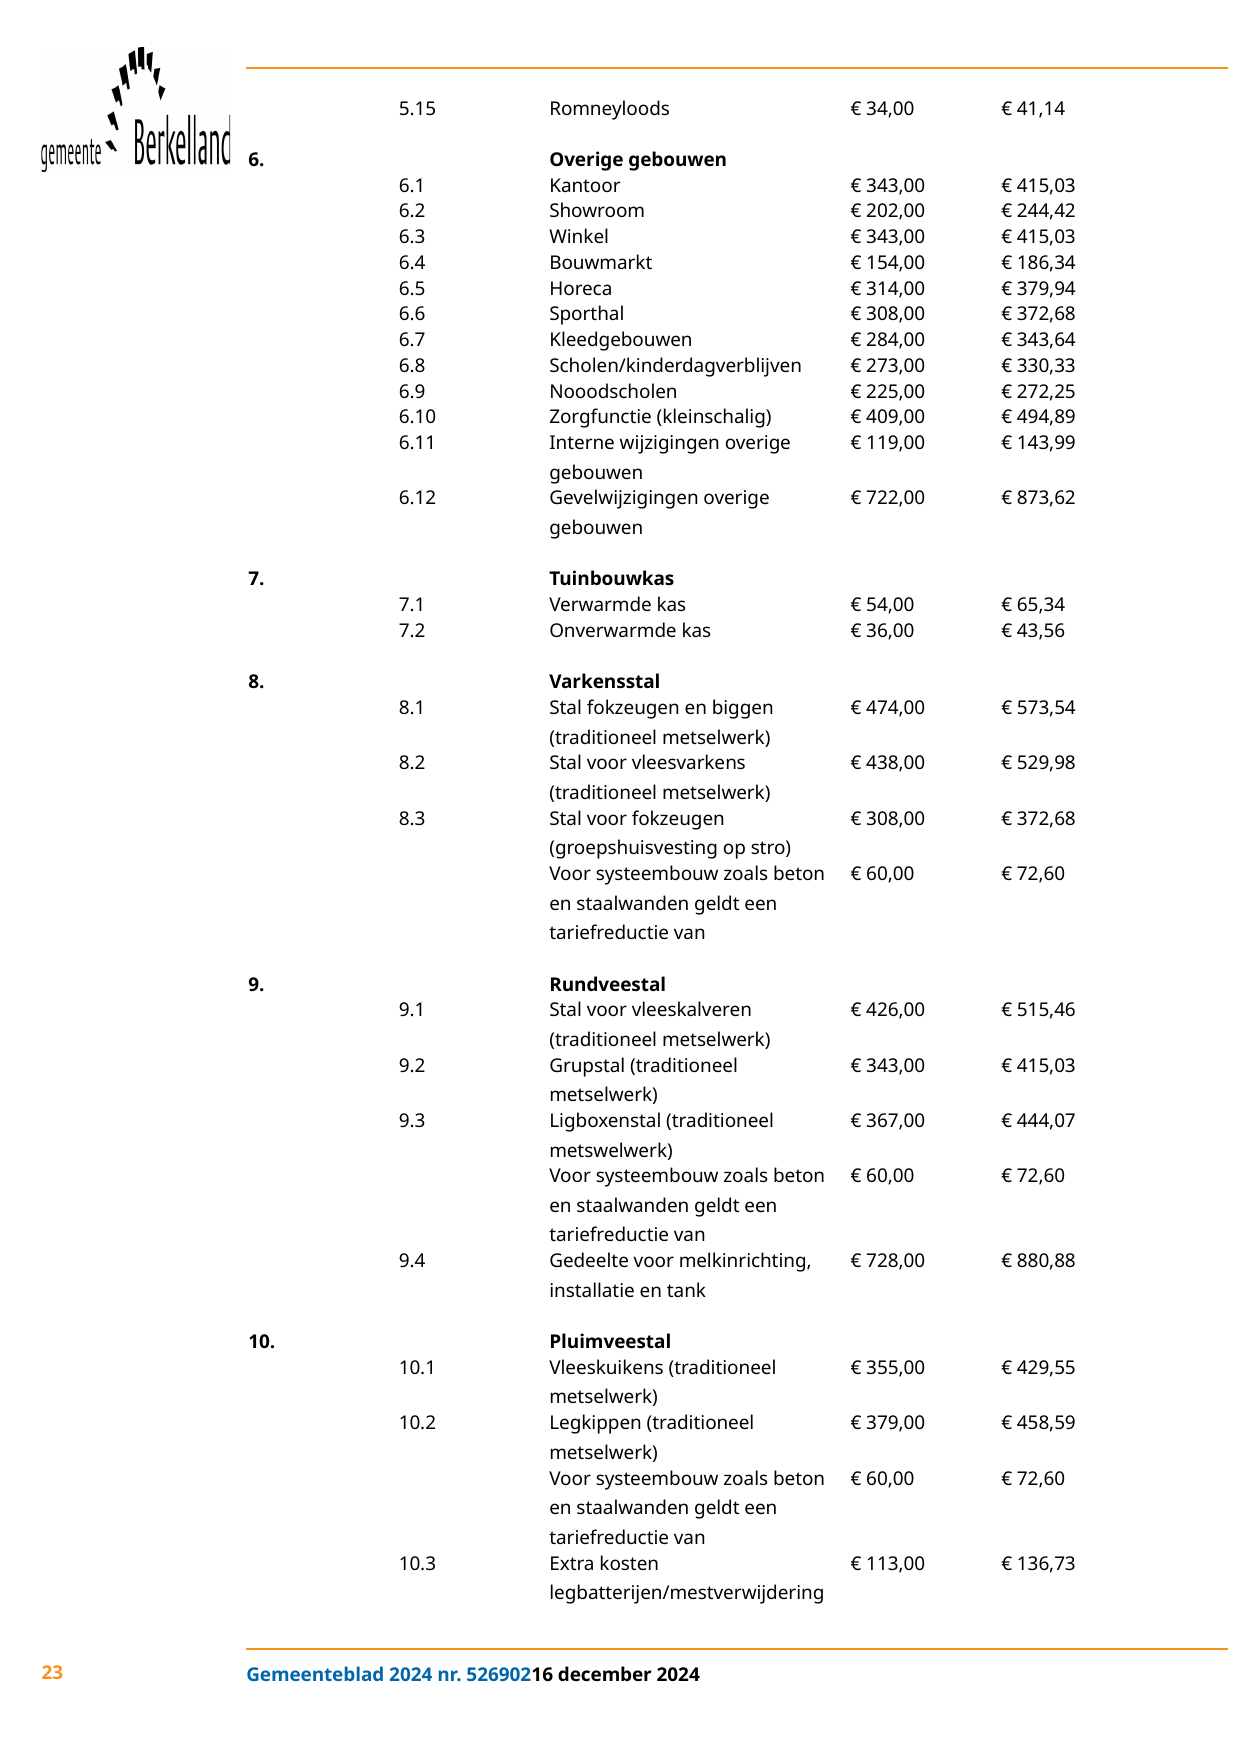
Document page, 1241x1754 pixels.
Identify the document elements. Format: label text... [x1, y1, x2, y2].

table_cell Varkensstal [549, 669, 850, 694]
table_cell 6.2 [399, 198, 549, 223]
table_cell € 72,60 [1001, 1465, 1152, 1550]
table_cell [850, 566, 1001, 591]
table_cell [850, 1303, 1001, 1328]
table_cell € 444,07 [1001, 1107, 1152, 1162]
table_cell [1001, 1329, 1152, 1354]
table_cell 6.5 [399, 275, 549, 301]
table_cell € 314,00 [850, 275, 1001, 301]
table_cell Stal voor vleesvarkens (traditioneel metselwerk) [549, 750, 850, 805]
table_cell [248, 121, 398, 146]
table_cell € 372,68 [1001, 301, 1152, 326]
table_cell [248, 1303, 398, 1328]
table_cell 6.11 [399, 429, 549, 484]
table_cell € 426,00 [850, 997, 1001, 1052]
table_cell € 343,64 [1001, 326, 1152, 352]
table_cell 10. [248, 1329, 549, 1354]
table_cell [399, 121, 549, 146]
table_cell [248, 1550, 398, 1605]
table_cell Sporthal [549, 301, 850, 326]
table_cell Romneyloods [549, 95, 850, 121]
table_cell Grupstal (traditioneel metselwerk) [549, 1052, 850, 1107]
table_cell Interne wijzigingen overige gebouwen [549, 429, 850, 484]
table_cell 9.1 [399, 997, 549, 1052]
table_cell 10.1 [399, 1354, 549, 1409]
table_cell € 72,60 [1001, 1163, 1152, 1247]
table_cell [248, 275, 398, 301]
table_cell [248, 172, 398, 198]
table_cell [399, 971, 549, 997]
table_cell Vleeskuikens (traditioneel metselwerk) [549, 1354, 850, 1409]
table_cell [248, 540, 398, 566]
table_cell Onverwarmde kas [549, 617, 850, 643]
table_cell Bouwmarkt [549, 249, 850, 275]
table_cell [549, 540, 850, 566]
table_cell [399, 1465, 549, 1550]
table_cell 10.2 [399, 1410, 549, 1465]
table_cell Scholen/kinderdagverblijven [549, 352, 850, 378]
table_cell € 60,00 [850, 1163, 1001, 1247]
table_cell [248, 224, 398, 249]
table_cell € 343,00 [850, 172, 1001, 198]
table_cell € 415,03 [1001, 172, 1152, 198]
table_cell € 60,00 [850, 1465, 1001, 1550]
table_cell € 367,00 [850, 1107, 1001, 1162]
table_cell Zorgfunctie (kleinschalig) [549, 404, 850, 429]
table_cell € 458,59 [1001, 1410, 1152, 1465]
table_cell [248, 352, 398, 378]
table_cell Voor systeembouw zoals beton en staalwanden geldt een tariefreductie van [549, 860, 850, 945]
table_cell 6.6 [399, 301, 549, 326]
table_cell € 202,00 [850, 198, 1001, 223]
table_cell [1001, 971, 1152, 997]
table_cell € 273,00 [850, 352, 1001, 378]
table_cell [1001, 121, 1152, 146]
table_cell € 34,00 [850, 95, 1001, 121]
table_cell € 244,42 [1001, 198, 1152, 223]
table_cell [248, 198, 398, 223]
table_cell [248, 643, 398, 668]
table_cell [399, 945, 549, 971]
table_cell 9.3 [399, 1107, 549, 1162]
table_cell Horeca [549, 275, 850, 301]
table_cell Stal fokzeugen en biggen (traditioneel metselwerk) [549, 694, 850, 749]
table_cell Pluimveestal [549, 1329, 850, 1354]
table_cell [399, 146, 549, 172]
table_cell € 573,54 [1001, 694, 1152, 749]
table_cell Extra kosten legbatterijen/mestverwijdering [549, 1550, 850, 1605]
table_cell 6.7 [399, 326, 549, 352]
table_cell € 355,00 [850, 1354, 1001, 1409]
table_cell Tuinbouwkas [549, 566, 850, 591]
table_cell [248, 1465, 398, 1550]
table_cell [399, 860, 549, 945]
table_cell [399, 566, 549, 591]
table_cell [248, 249, 398, 275]
table_cell [850, 121, 1001, 146]
table_cell [248, 805, 398, 860]
table_cell 6.4 [399, 249, 549, 275]
table_cell [248, 750, 398, 805]
table_cell 5.15 [399, 95, 549, 121]
table_cell 6.8 [399, 352, 549, 378]
table_cell € 515,46 [1001, 997, 1152, 1052]
table_cell 6.9 [399, 378, 549, 403]
table_cell € 429,55 [1001, 1354, 1152, 1409]
table_cell € 379,00 [850, 1410, 1001, 1465]
table_cell [399, 540, 549, 566]
table_cell [248, 997, 398, 1052]
table_cell € 54,00 [850, 591, 1001, 617]
table_cell Overige gebouwen [549, 146, 850, 172]
table_cell € 36,00 [850, 617, 1001, 643]
table_cell [248, 485, 398, 540]
table_cell [549, 643, 850, 668]
table_cell [248, 429, 398, 484]
table_cell € 494,89 [1001, 404, 1152, 429]
table_cell € 343,00 [850, 1052, 1001, 1107]
table_cell 7. [248, 566, 398, 591]
table_cell Stal voor vleeskalveren (traditioneel metselwerk) [549, 997, 850, 1052]
table_cell Voor systeembouw zoals beton en staalwanden geldt een tariefreductie van [549, 1465, 850, 1550]
table_cell 10.3 [399, 1550, 549, 1605]
table_cell Verwarmde kas [549, 591, 850, 617]
table_cell [850, 1329, 1001, 1354]
table_cell Winkel [549, 224, 850, 249]
table_cell € 143,99 [1001, 429, 1152, 484]
table_cell 8. [248, 669, 398, 694]
table_cell [399, 669, 549, 694]
table_cell [850, 971, 1001, 997]
table_cell 6.1 [399, 172, 549, 198]
table_cell [549, 945, 850, 971]
table_cell € 308,00 [850, 805, 1001, 860]
table_cell [1001, 643, 1152, 668]
table_cell Nooodscholen [549, 378, 850, 403]
table_cell [850, 669, 1001, 694]
table_cell 9. [248, 971, 398, 997]
table_cell Legkippen (traditioneel metselwerk) [549, 1410, 850, 1465]
table_cell € 372,68 [1001, 805, 1152, 860]
table_cell [1001, 566, 1152, 591]
table_cell [248, 95, 398, 121]
table_cell [248, 1107, 398, 1162]
table_cell € 343,00 [850, 224, 1001, 249]
table_cell Gedeelte voor melkinrichting, installatie en tank [549, 1248, 850, 1303]
table_cell 9.4 [399, 1248, 549, 1303]
table_cell € 113,00 [850, 1550, 1001, 1605]
table_cell [850, 945, 1001, 971]
table_cell € 529,98 [1001, 750, 1152, 805]
table_cell [1001, 146, 1152, 172]
table_cell [1001, 1303, 1152, 1328]
table_cell € 438,00 [850, 750, 1001, 805]
table_cell [248, 591, 398, 617]
table_cell [549, 1303, 850, 1328]
table_cell [248, 617, 398, 643]
table_cell Voor systeembouw zoals beton en staalwanden geldt een tariefreductie van [549, 1163, 850, 1247]
table_cell [1001, 540, 1152, 566]
table_cell [399, 643, 549, 668]
table_cell € 415,03 [1001, 1052, 1152, 1107]
table_cell [248, 378, 398, 403]
table_cell [248, 1052, 398, 1107]
table_cell [248, 1163, 398, 1247]
table_cell € 136,73 [1001, 1550, 1152, 1605]
table_cell € 65,34 [1001, 591, 1152, 617]
table_cell 7.2 [399, 617, 549, 643]
table_cell 6.12 [399, 485, 549, 540]
table_cell € 225,00 [850, 378, 1001, 403]
table_cell [248, 1410, 398, 1465]
table_cell € 409,00 [850, 404, 1001, 429]
table_cell [248, 404, 398, 429]
table_cell € 154,00 [850, 249, 1001, 275]
table_cell 6. [248, 146, 398, 172]
table_cell Gevelwijzigingen overige gebouwen [549, 485, 850, 540]
table_cell 6.10 [399, 404, 549, 429]
table_cell [850, 146, 1001, 172]
table_cell [399, 1303, 549, 1328]
table_cell € 72,60 [1001, 860, 1152, 945]
picture [41, 47, 231, 172]
table_cell € 41,14 [1001, 95, 1152, 121]
table_cell € 379,94 [1001, 275, 1152, 301]
table_cell [850, 643, 1001, 668]
table_cell € 272,25 [1001, 378, 1152, 403]
table_cell 9.2 [399, 1052, 549, 1107]
table_cell € 330,33 [1001, 352, 1152, 378]
table_cell Rundveestal [549, 971, 850, 997]
table_cell [248, 860, 398, 945]
table_cell € 415,03 [1001, 224, 1152, 249]
table_cell [248, 1354, 398, 1409]
table_cell € 186,34 [1001, 249, 1152, 275]
table_cell € 119,00 [850, 429, 1001, 484]
table_cell € 474,00 [850, 694, 1001, 749]
table_cell 8.2 [399, 750, 549, 805]
table_cell € 722,00 [850, 485, 1001, 540]
table_cell € 60,00 [850, 860, 1001, 945]
table_cell [549, 121, 850, 146]
table_cell € 880,88 [1001, 1248, 1152, 1303]
table_cell [1001, 945, 1152, 971]
table_cell [248, 1248, 398, 1303]
table_cell [399, 1163, 549, 1247]
table_cell 8.3 [399, 805, 549, 860]
table_cell € 873,62 [1001, 485, 1152, 540]
table_cell € 308,00 [850, 301, 1001, 326]
table_cell 7.1 [399, 591, 549, 617]
table_cell € 284,00 [850, 326, 1001, 352]
table_cell [248, 301, 398, 326]
table_cell [1001, 669, 1152, 694]
table_cell Kleedgebouwen [549, 326, 850, 352]
table_cell € 728,00 [850, 1248, 1001, 1303]
table_cell Ligboxenstal (traditioneel metswelwerk) [549, 1107, 850, 1162]
table_cell [248, 326, 398, 352]
table_cell 6.3 [399, 224, 549, 249]
table_cell [248, 694, 398, 749]
table_cell [850, 540, 1001, 566]
table_cell 8.1 [399, 694, 549, 749]
table_cell Stal voor fokzeugen (groepshuisvesting op stro) [549, 805, 850, 860]
table_cell € 43,56 [1001, 617, 1152, 643]
table_cell Kantoor [549, 172, 850, 198]
table_cell [248, 945, 398, 971]
table_cell Showroom [549, 198, 850, 223]
